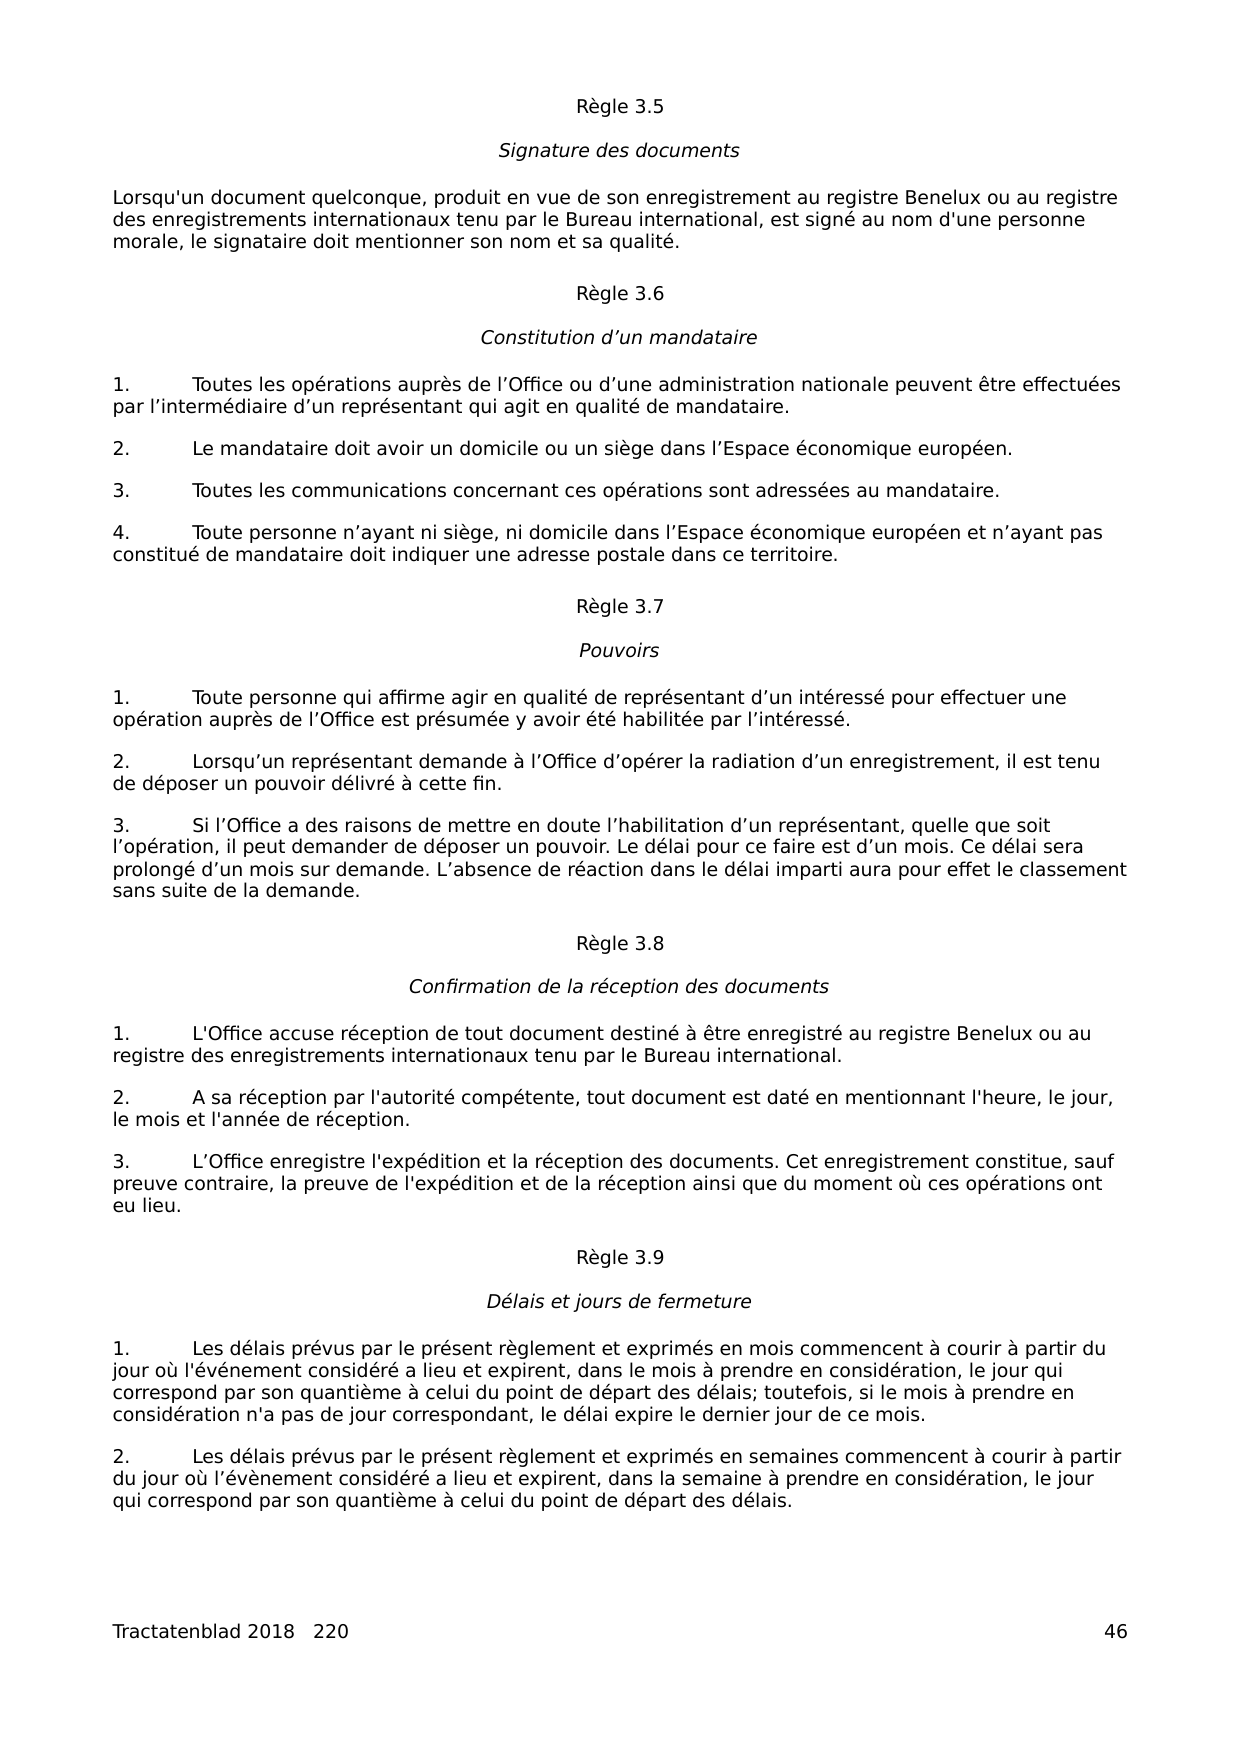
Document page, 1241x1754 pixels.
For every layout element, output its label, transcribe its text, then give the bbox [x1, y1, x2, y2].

text 4. Toute personne n’ayant ni siège, ni domicile dans l’Espace économique européen et n’ayant pas constitué de mandataire doit indiquer une adresse postale dans ce territoire. [112, 522, 1128, 566]
text 2. A sa réception par l'autorité compétente, tout document est daté en mentionnant l'heure, le jour, le mois et l'année de réception. [112, 1087, 1128, 1131]
text 3. Toutes les communications concernant ces opérations sont adressées au mandataire. [112, 480, 1128, 502]
text Lorsqu'un document quelconque, produit en vue de son enregistrement au registre Benelux ou au registre des enregistrements internationaux tenu par le Bureau international, est signé au nom d'une personne morale, le signataire doit mentionner son nom et sa qualité. [112, 187, 1128, 253]
subtitle Règle 3.5 Signature des documents [112, 96, 1128, 162]
text 1. Toute personne qui affirme agir en qualité de représentant d’un intéressé pour effectuer une opération auprès de l’Office est présumée y avoir été habilitée par l’intéressé. [112, 687, 1128, 731]
text 2. Lorsqu’un représentant demande à l’Office d’opérer la radiation d’un enregistrement, il est tenu de déposer un pouvoir délivré à cette fin. [112, 751, 1128, 794]
text 1. Les délais prévus par le présent règlement et exprimés en mois commencent à courir à partir du jour où l'événement considéré a lieu et expirent, dans le mois à prendre en considération, le jour qui correspond par son quantième à celui du point de départ des délais; toutefois, si le mois à prendre en considération n'a pas de jour correspondant, le délai expire le dernier jour de ce mois. [112, 1338, 1128, 1426]
subtitle Règle 3.8 Confirmation de la réception des documents [112, 932, 1128, 998]
text 3. L’Office enregistre l'expédition et la réception des documents. Cet enregistrement constitue, sauf preuve contraire, la preuve de l'expédition et de la réception ainsi que du moment où ces opérations ont eu lieu. [112, 1151, 1128, 1217]
subtitle Règle 3.7 Pouvoirs [112, 596, 1128, 662]
text 1. Toutes les opérations auprès de l’Office ou d’une administration nationale peuvent être effectuées par l’intermédiaire d’un représentant qui agit en qualité de mandataire. [112, 374, 1128, 418]
text 2. Le mandataire doit avoir un domicile ou un siège dans l’Espace économique européen. [112, 438, 1128, 460]
text 3. Si l’Office a des raisons de mettre en doute l’habilitation d’un représentant, quelle que soit l’opération, il peut demander de déposer un pouvoir. Le délai pour ce faire est d’un mois. Ce délai sera prolongé d’un mois sur demande. L’absence de réaction dans le délai imparti aura pour effet le classement sans suite de la demande. [112, 814, 1128, 902]
subtitle Règle 3.6 Constitution d’un mandataire [112, 283, 1128, 349]
subtitle Règle 3.9 Délais et jours de fermeture [112, 1247, 1128, 1313]
text 1. L'Office accuse réception de tout document destiné à être enregistré au registre Benelux ou au registre des enregistrements internationaux tenu par le Bureau international. [112, 1023, 1128, 1067]
text 2. Les délais prévus par le présent règlement et exprimés en semaines commencent à courir à partir du jour où l’évènement considéré a lieu et expirent, dans la semaine à prendre en considération, le jour qui correspond par son quantième à celui du point de départ des délais. [112, 1446, 1128, 1512]
